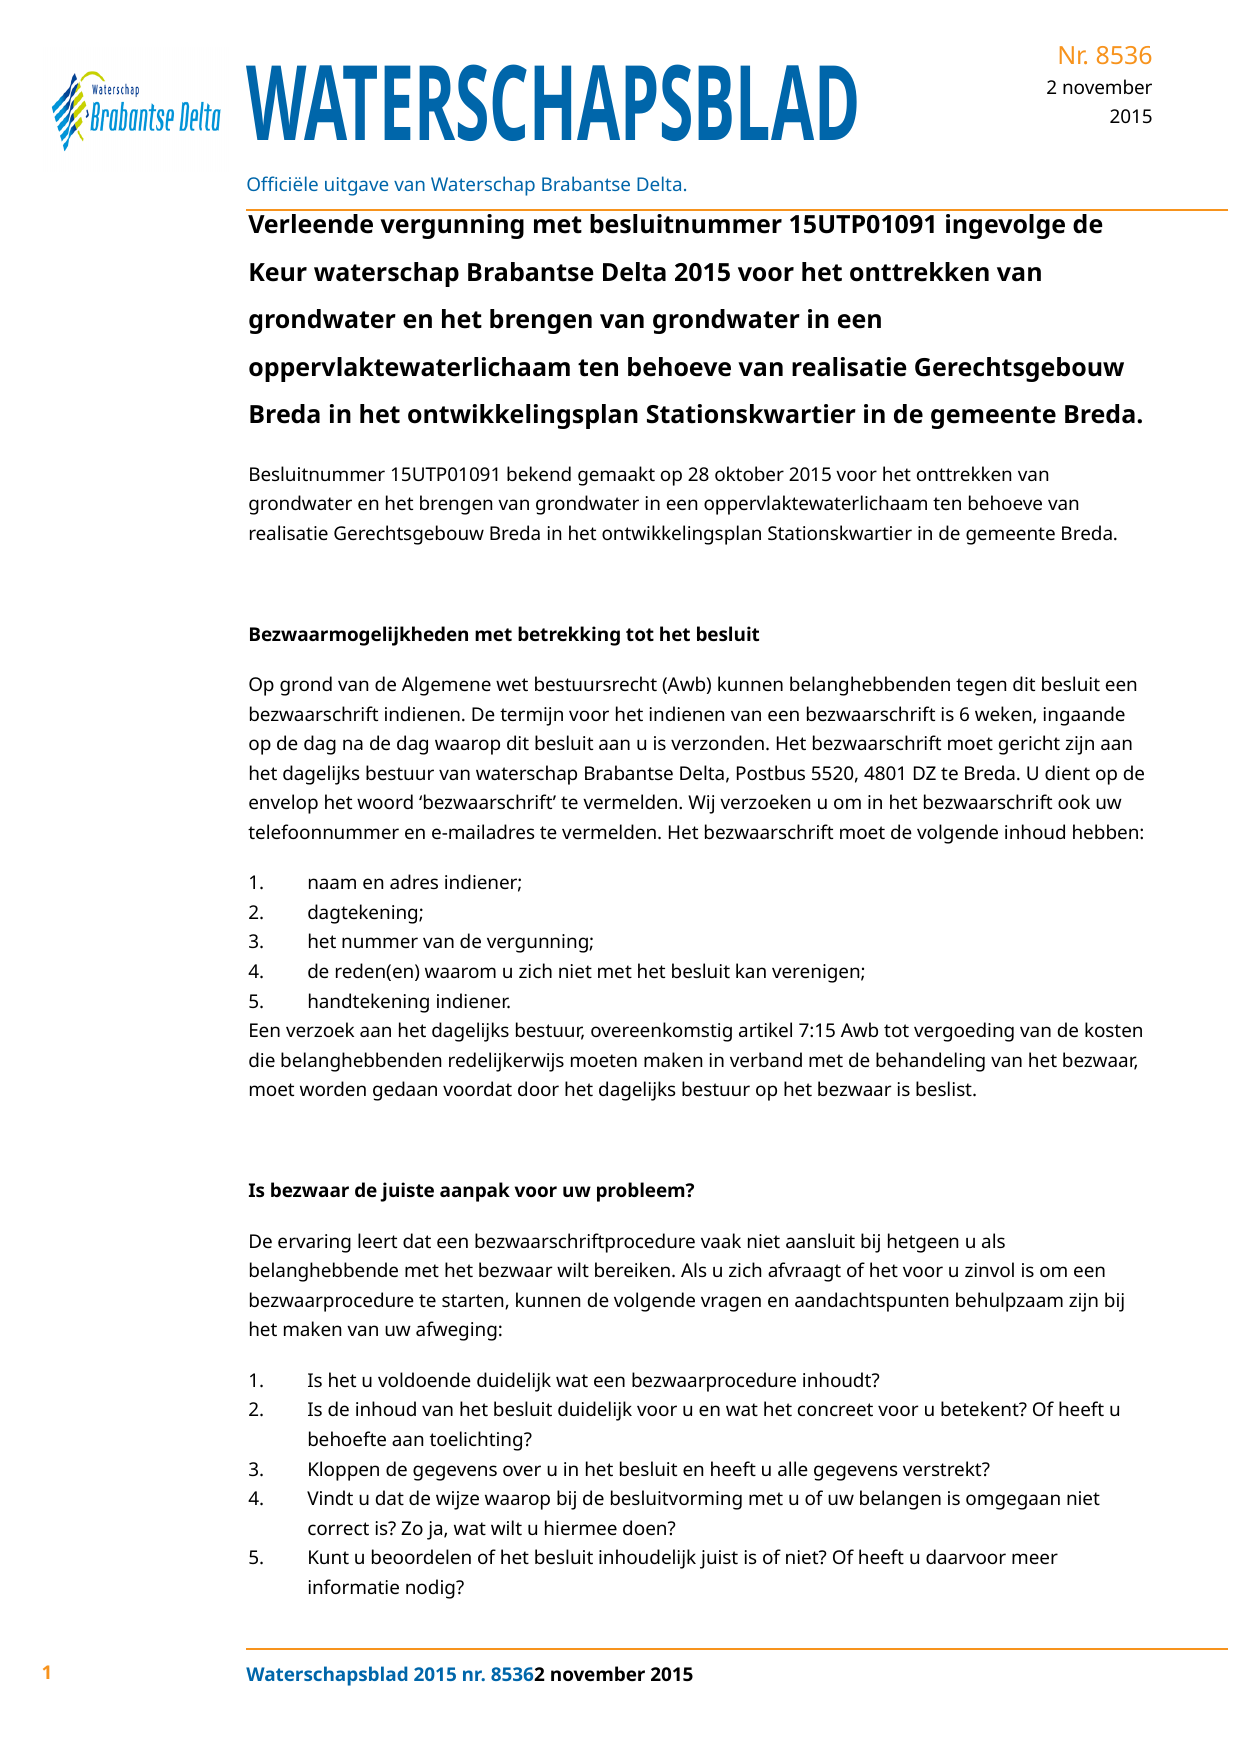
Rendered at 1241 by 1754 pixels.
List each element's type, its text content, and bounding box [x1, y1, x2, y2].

text Besluitnummer 15UTP01091 bekend gemaakt op 28 oktober 2015 voor het onttrekken van grondwater en het brengen van grondwater in een oppervlaktewaterlichaam ten behoeve van realisatie Gerechtsgebouw Breda in het ontwikkelingsplan Stationskwartier in de gemeente Breda. [248, 461, 1152, 546]
list Kloppen de gegevens over u in het besluit en heeft u alle gegevens verstrekt? [248, 1456, 1152, 1481]
list dagtekening; [248, 899, 1152, 925]
text De ervaring leert dat een bezwaarschriftprocedure vaak niet aansluit bij hetgeen u als belanghebbende met het bezwaar wilt bereiken. Als u zich afvraagt of het voor u zinvol is om een bezwaarprocedure te starten, kunnen de volgende vragen en aandachtspunten behulpzaam zijn bij het maken van uw afweging: [248, 1228, 1152, 1342]
text Bezwaarmogelijkheden met betrekking tot het besluit [248, 621, 1152, 646]
list Kunt u beoordelen of het besluit inhoudelijk juist is of niet? Of heeft u daarvoor meer informatie nodig? [248, 1544, 1152, 1600]
list handtekening indiener. [248, 988, 1152, 1013]
list Is de inhoud van het besluit duidelijk voor u en wat het concreet voor u betekent? Of heeft u behoefte aan toelichting? [248, 1397, 1152, 1452]
text Een verzoek aan het dagelijks bestuur, overeenkomstig artikel 7:15 Awb tot vergoeding van de kosten die belanghebbenden redelijkerwijs moeten maken in verband met de behandeling van het bezwaar, moet worden gedaan voordat door het dagelijks bestuur op het bezwaar is beslist. [248, 1017, 1152, 1102]
list Vindt u dat de wijze waarop bij de besluitvorming met u of uw belangen is omgegaan niet correct is? Zo ja, wat wilt u hiermee doen? [248, 1485, 1152, 1541]
text Is bezwaar de juiste aanpak voor uw probleem? [248, 1177, 1152, 1203]
text Op grond van de Algemene wet bestuursrecht (Awb) kunnen belanghebbenden tegen dit besluit een bezwaarschrift indienen. De termijn voor het indienen van een bezwaarschrift is 6 weken, ingaande op de dag na de dag waarop dit besluit aan u is verzonden. Het bezwaarschrift moet gericht zijn aan het dagelijks bestuur van waterschap Brabantse Delta, Postbus 5520, 4801 DZ te Breda. U dient op de envelop het woord ‘bezwaarschrift’ te vermelden. Wij verzoeken u om in het bezwaarschrift ook uw telefoonnummer en e‑mailadres te vermelden. Het bezwaarschrift moet de volgende inhoud hebben: [248, 671, 1152, 845]
text Verleende vergunning met besluitnummer 15UTP01091 ingevolge de Keur waterschap Brabantse Delta 2015 voor het onttrekken van grondwater en het brengen van grondwater in een oppervlaktewaterlichaam ten behoeve van realisatie Gerechtsgebouw Breda in het ontwikkelingsplan Stationskwartier in de gemeente Breda. [248, 211, 1152, 431]
list het nummer van de vergunning; [248, 929, 1152, 954]
picture [41, 47, 231, 172]
list Is het u voldoende duidelijk wat een bezwaarprocedure inhoudt? [248, 1367, 1152, 1393]
list de reden(en) waarom u zich niet met het besluit kan verenigen; [248, 958, 1152, 984]
list naam en adres indiener; [248, 869, 1152, 895]
